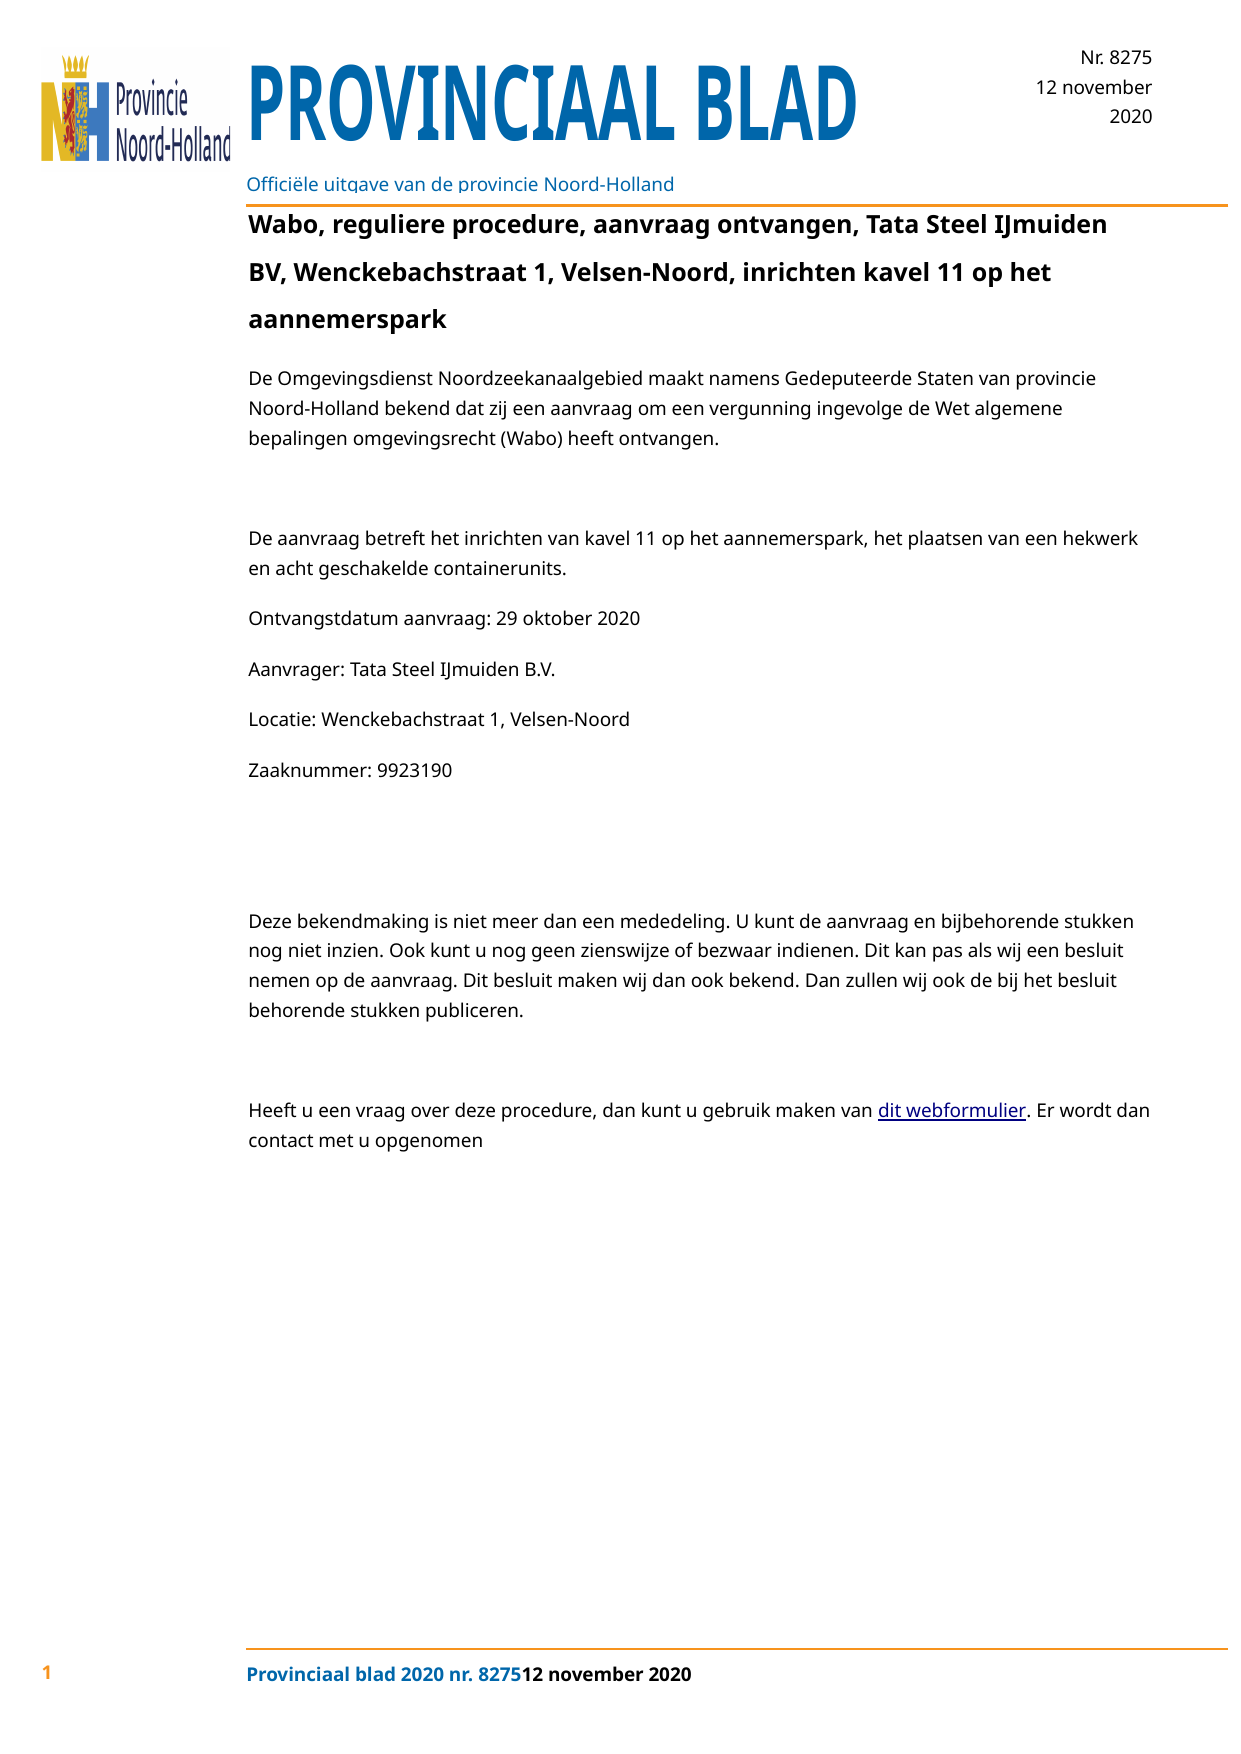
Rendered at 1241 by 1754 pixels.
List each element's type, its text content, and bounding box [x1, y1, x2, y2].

text Deze bekendmaking is niet meer dan een mededeling. U kunt de aanvraag en bijbehorende stukken nog niet inzien. Ook kunt u nog geen zienswijze of bezwaar indienen. Dit kan pas als wij een besluit nemen op de aanvraag. Dit besluit maken wij dan ook bekend. Dan zullen wij ook de bij het besluit behorende stukken publiceren. [248, 908, 1152, 1022]
text Ontvangstdatum aanvraag: 29 oktober 2020 [248, 606, 1152, 631]
text De aanvraag betreft het inrichten van kavel 11 op het aannemerspark, het plaatsen van een hekwerk en acht geschakelde containerunits. [248, 526, 1152, 581]
text Wabo, reguliere procedure, aanvraag ontvangen, Tata Steel IJmuiden BV, Wenckebachstraat 1, Velsen-Noord, inrichten kavel 11 op het aannemerspark [248, 207, 1152, 336]
text Heeft u een vraag over deze procedure, dan kunt u gebruik maken van dit webformulier. Er wordt dan contact met u opgenomen [248, 1098, 1152, 1153]
text De Omgevingsdienst Noordzeekanaalgebied maakt namens Gedeputeerde Staten van provincie Noord-Holland bekend dat zij een aanvraag om een vergunning ingevolge de Wet algemene bepalingen omgevingsrecht (Wabo) heeft ontvangen. [248, 366, 1152, 450]
text Zaaknummer: 9923190 [248, 757, 1152, 782]
text Locatie: Wenckebachstraat 1, Velsen-Noord [248, 706, 1152, 732]
text Aanvrager: Tata Steel IJmuiden B.V. [248, 656, 1152, 682]
picture [41, 47, 231, 172]
